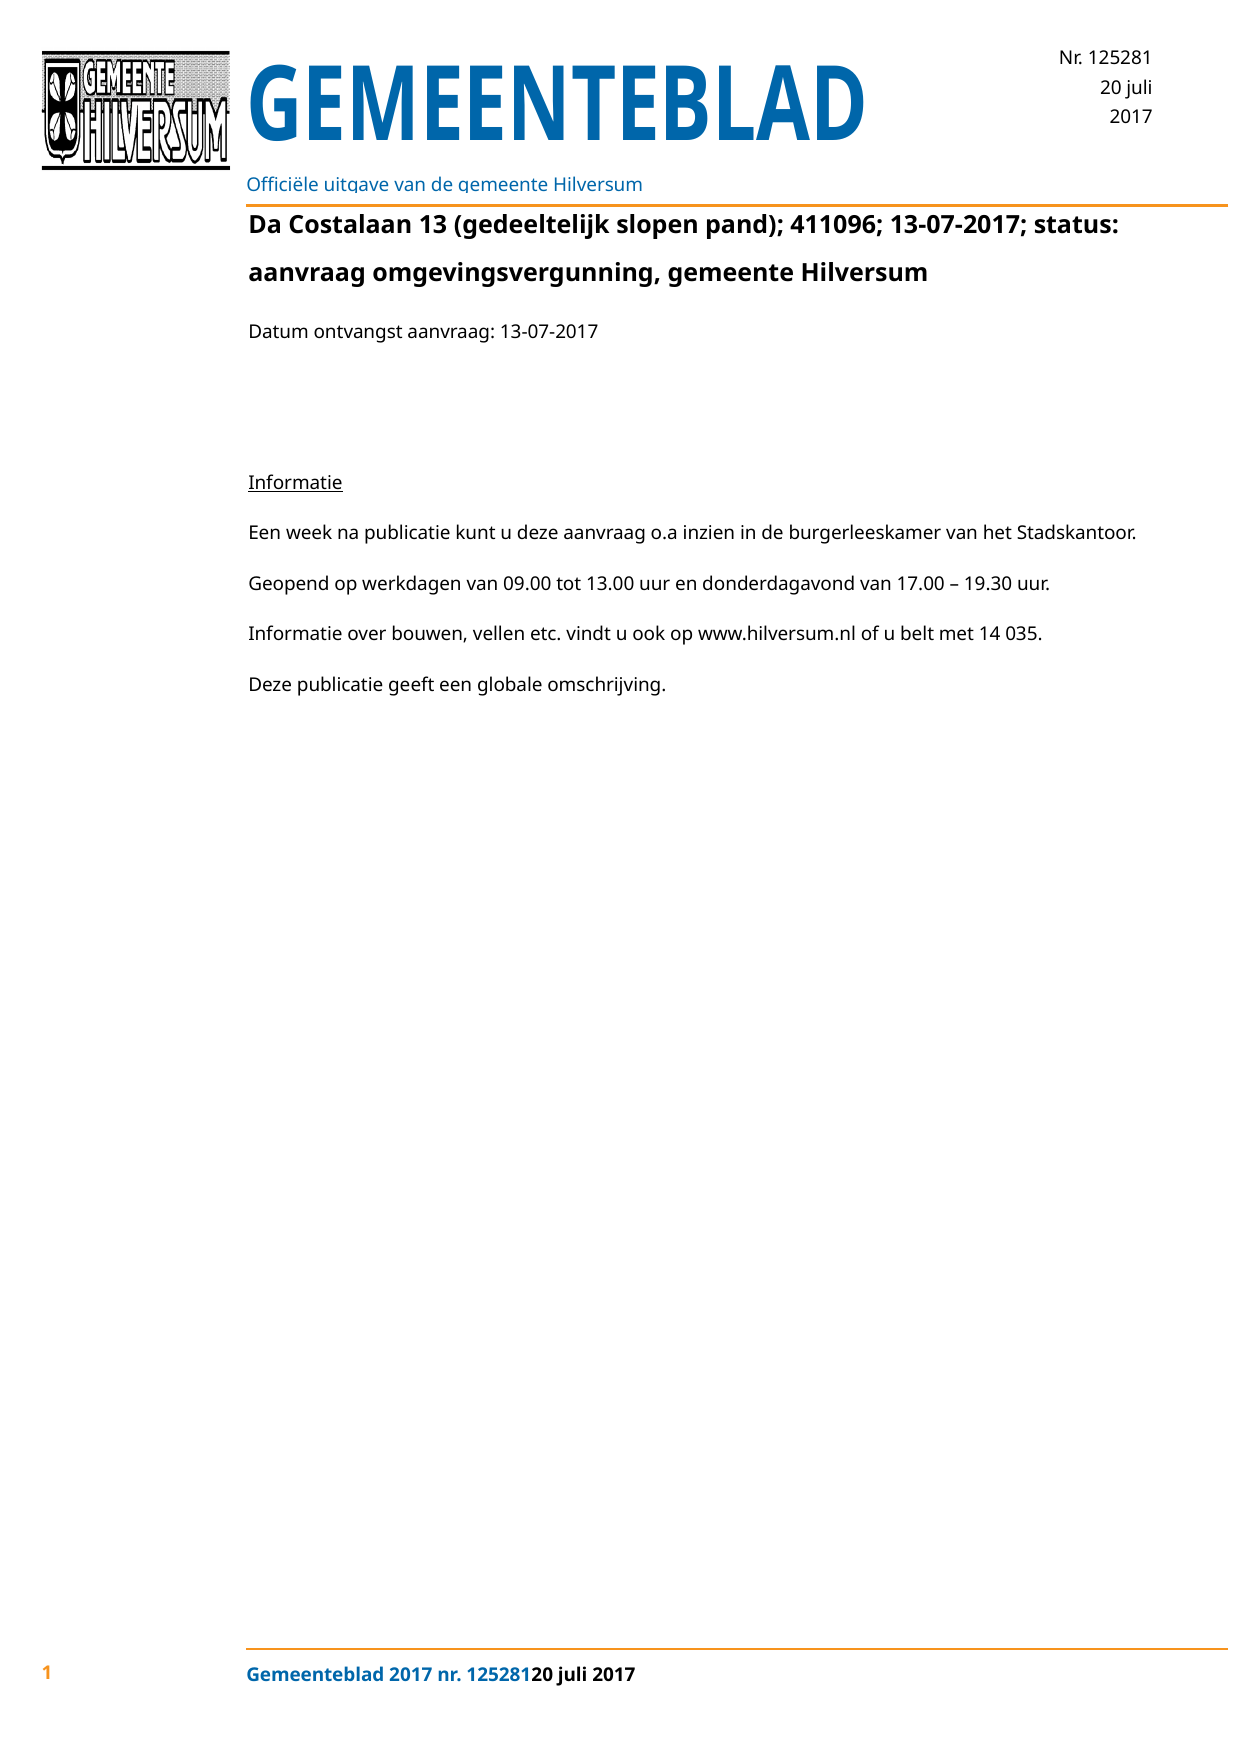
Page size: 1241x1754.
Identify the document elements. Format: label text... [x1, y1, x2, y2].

text Da Costalaan 13 (gedeeltelijk slopen pand); 411096; 13-07-2017; status: aanvraag omgevingsvergunning, gemeente Hilversum [248, 207, 1152, 288]
text Een week na publicatie kunt u deze aanvraag o.a inzien in de burgerleeskamer van het Stadskantoor. [248, 519, 1152, 545]
text Deze publicatie geeft een globale omschrijving. [248, 671, 1152, 697]
text Datum ontvangst aanvraag: 13-07-2017 [248, 318, 1152, 344]
text Geopend op werkdagen van 09.00 tot 13.00 uur en donderdagavond van 17.00 – 19.30 uur. [248, 570, 1152, 596]
text Informatie [248, 469, 1152, 495]
picture [41, 47, 231, 172]
text Informatie over bouwen, vellen etc. vindt u ook op www.hilversum.nl of u belt met 14 035. [248, 620, 1152, 646]
